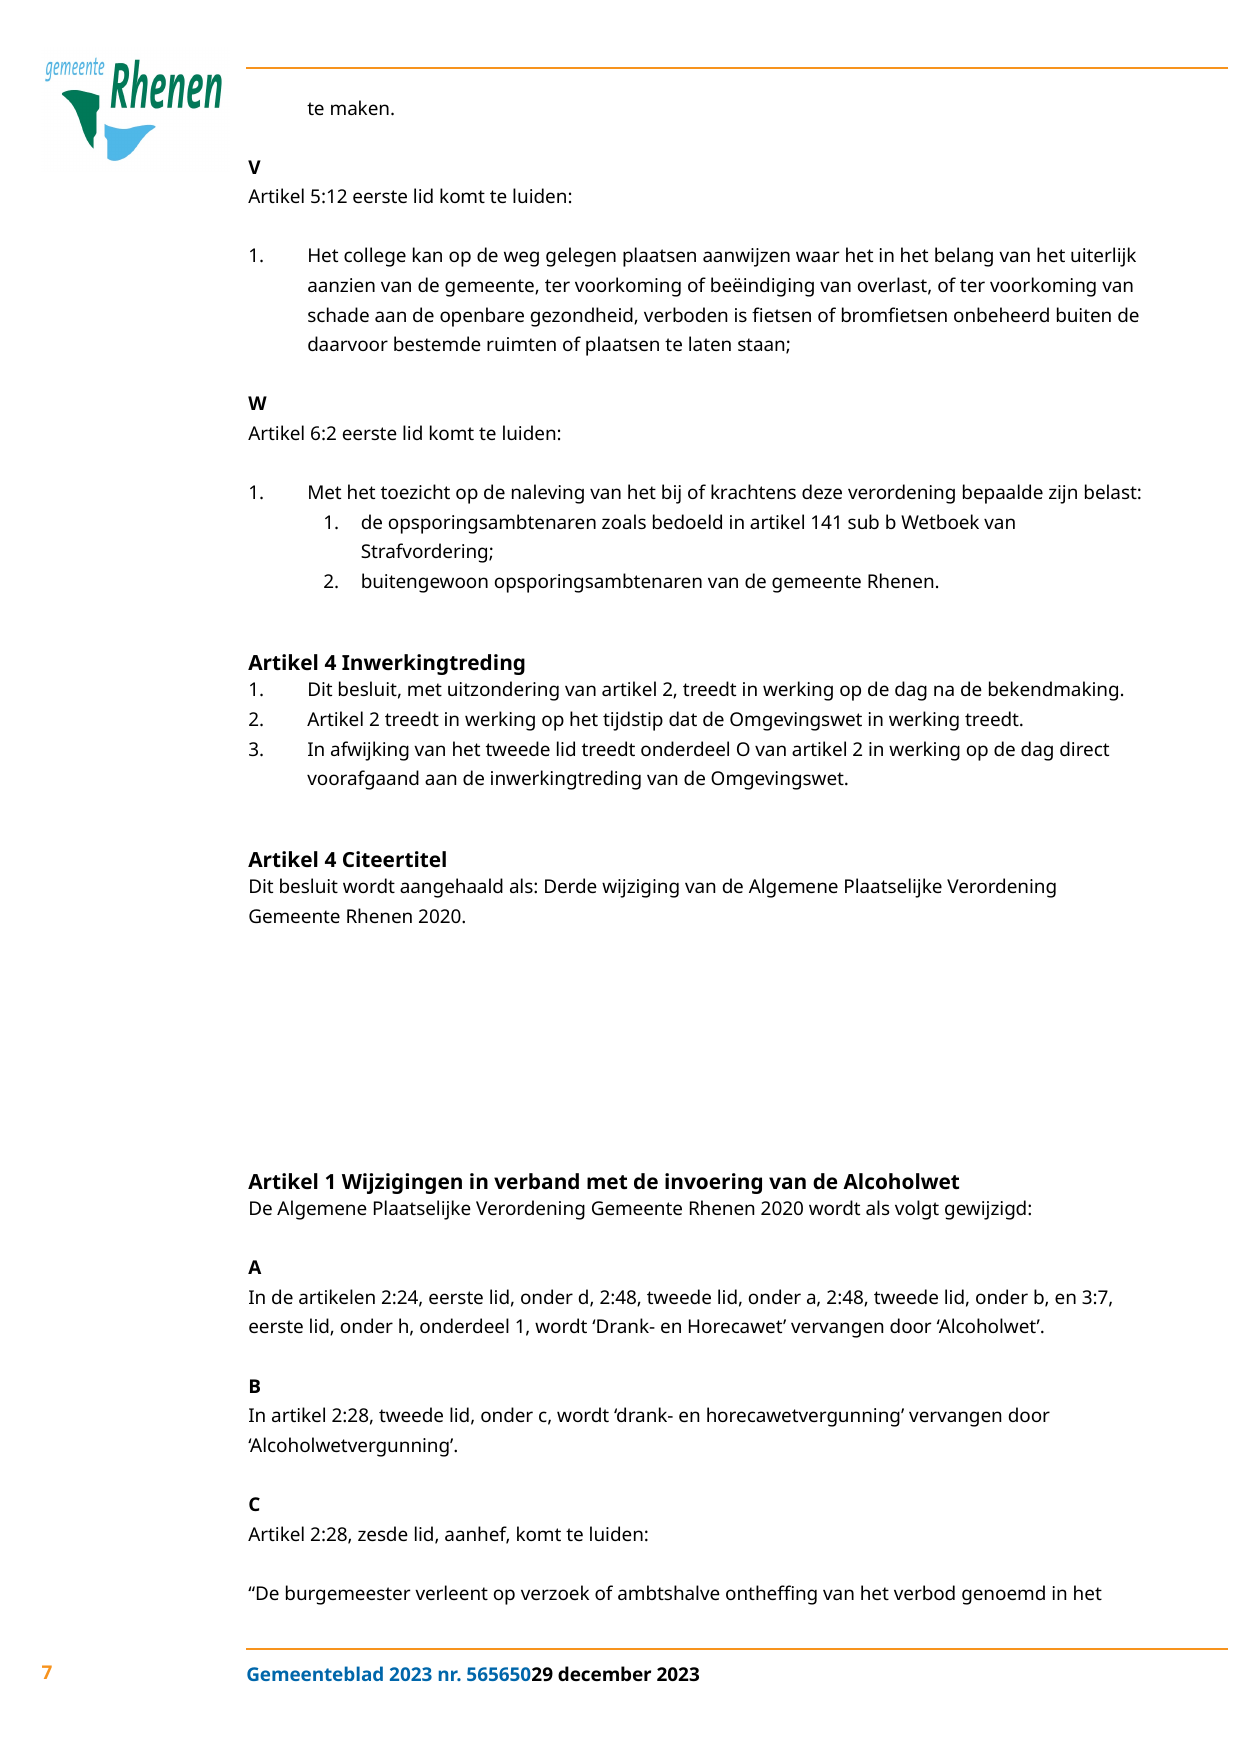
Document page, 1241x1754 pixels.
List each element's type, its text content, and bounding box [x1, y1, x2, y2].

list In afwijking van het tweede lid treedt onderdeel O van artikel 2 in werking op de dag direct voorafgaand aan de inwerkingtreding van de Omgevingswet. [248, 736, 1152, 791]
text B [248, 1373, 1152, 1399]
text Artikel 6:2 eerste lid komt te luiden: [248, 420, 1152, 446]
text Artikel 2:28, zesde lid, aanhef, komt te luiden: [248, 1521, 1152, 1547]
list de opsporingsambtenaren zoals bedoeld in artikel 141 sub b Wetboek van Strafvordering; [323, 509, 1152, 564]
text Artikel 1 Wijzigingen in verband met de invoering van de Alcoholwet [248, 1167, 1152, 1195]
list buitengewoon opsporingsambtenaren van de gemeente Rhenen. [323, 568, 1152, 594]
picture [41, 47, 231, 172]
text De Algemene Plaatselijke Verordening Gemeente Rhenen 2020 wordt als volgt gewijzigd: [248, 1195, 1152, 1221]
list Dit besluit, met uitzondering van artikel 2, treedt in werking op de dag na de bekendmaking. [248, 677, 1152, 702]
text “De burgemeester verleent op verzoek of ambtshalve ontheffing van het verbod genoemd in het [248, 1580, 1152, 1606]
text In artikel 2:28, tweede lid, onder c, wordt ‘drank- en horecawetvergunning’ vervangen door ‘Alcoholwetvergunning’. [248, 1402, 1152, 1458]
text C [248, 1491, 1152, 1517]
list te maken. [248, 95, 1152, 121]
text A [248, 1254, 1152, 1280]
text Dit besluit wordt aangehaald als: Derde wijziging van de Algemene Plaatselijke Verordening Gemeente Rhenen 2020. [248, 874, 1152, 929]
text Artikel 5:12 eerste lid komt te luiden: [248, 183, 1152, 209]
text Artikel 4 Inwerkingtreding [248, 648, 1152, 677]
list Met het toezicht op de naleving van het bij of krachtens deze verordening bepaalde zijn belast: [248, 479, 1152, 505]
text Artikel 4 Citeertitel [248, 845, 1152, 874]
text V [248, 154, 1152, 180]
text W [248, 391, 1152, 416]
text In de artikelen 2:24, eerste lid, onder d, 2:48, tweede lid, onder a, 2:48, tweede lid, onder b, en 3:7, eerste lid, onder h, onderdeel 1, wordt ‘Drank- en Horecawet’ vervangen door ‘Alcoholwet’. [248, 1284, 1152, 1339]
list Artikel 2 treedt in werking op het tijdstip dat de Omgevingswet in werking treedt. [248, 706, 1152, 732]
list Het college kan op de weg gelegen plaatsen aanwijzen waar het in het belang van het uiterlijk aanzien van de gemeente, ter voorkoming of beëindiging van overlast, of ter voorkoming van schade aan de openbare gezondheid, verboden is fietsen of bromfietsen onbeheerd buiten de daarvoor bestemde ruimten of plaatsen te laten staan; [248, 243, 1152, 357]
